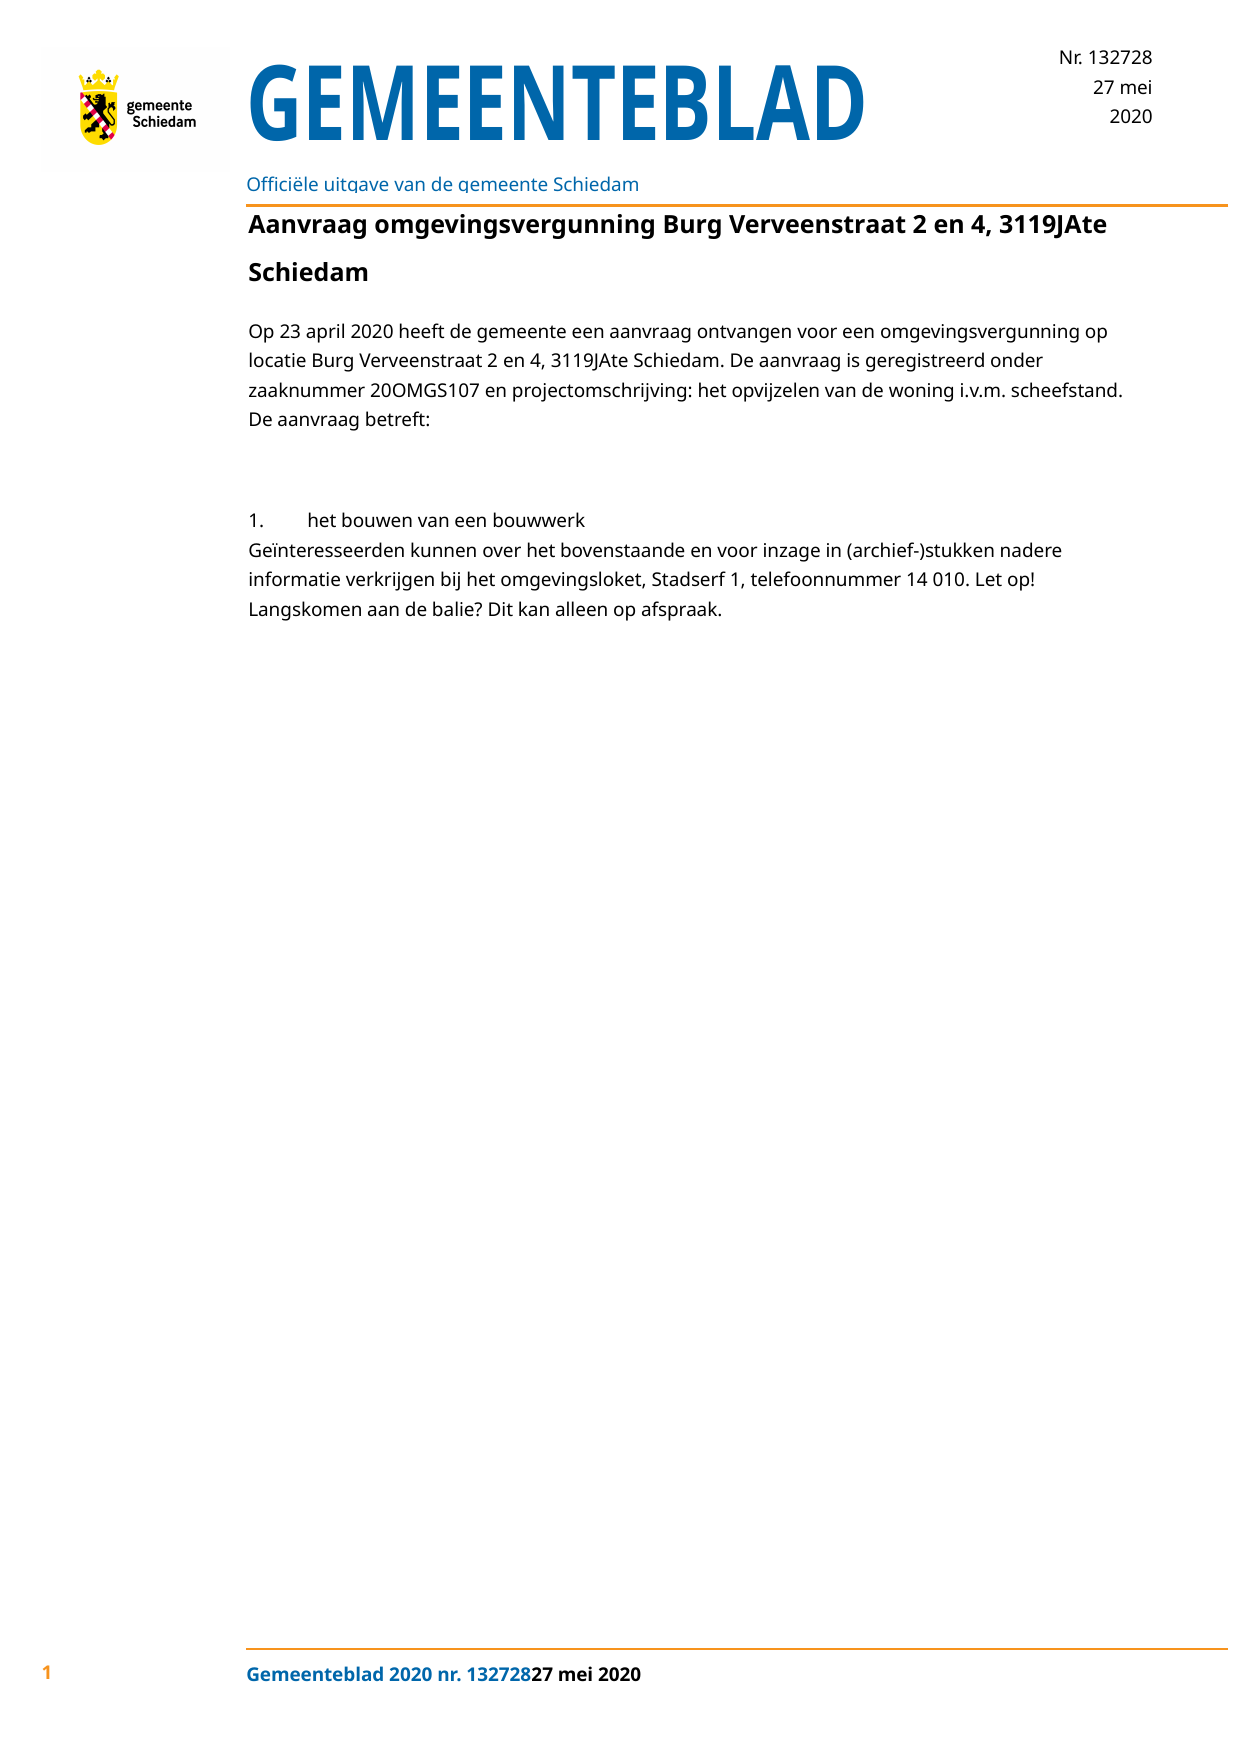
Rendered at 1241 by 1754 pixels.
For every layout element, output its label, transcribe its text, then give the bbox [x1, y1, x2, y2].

text Geïnteresseerden kunnen over het bovenstaande en voor inzage in (archief-)stukken nadere informatie verkrijgen bij het omgevingsloket, Stadserf 1, telefoonnummer 14 010. Let op! Langskomen aan de balie? Dit kan alleen op afspraak. [248, 537, 1152, 622]
text Aanvraag omgevingsvergunning Burg Verveenstraat 2 en 4, 3119JAte Schiedam [248, 207, 1152, 288]
picture [41, 47, 231, 172]
list het bouwen van een bouwwerk [248, 507, 1152, 533]
text Op 23 april 2020 heeft de gemeente een aanvraag ontvangen voor een omgevingsvergunning op locatie Burg Verveenstraat 2 en 4, 3119JAte Schiedam. De aanvraag is geregistreerd onder zaaknummer 20OMGS107 en projectomschrijving: het opvijzelen van de woning i.v.m. scheefstand. De aanvraag betreft: [248, 318, 1152, 432]
